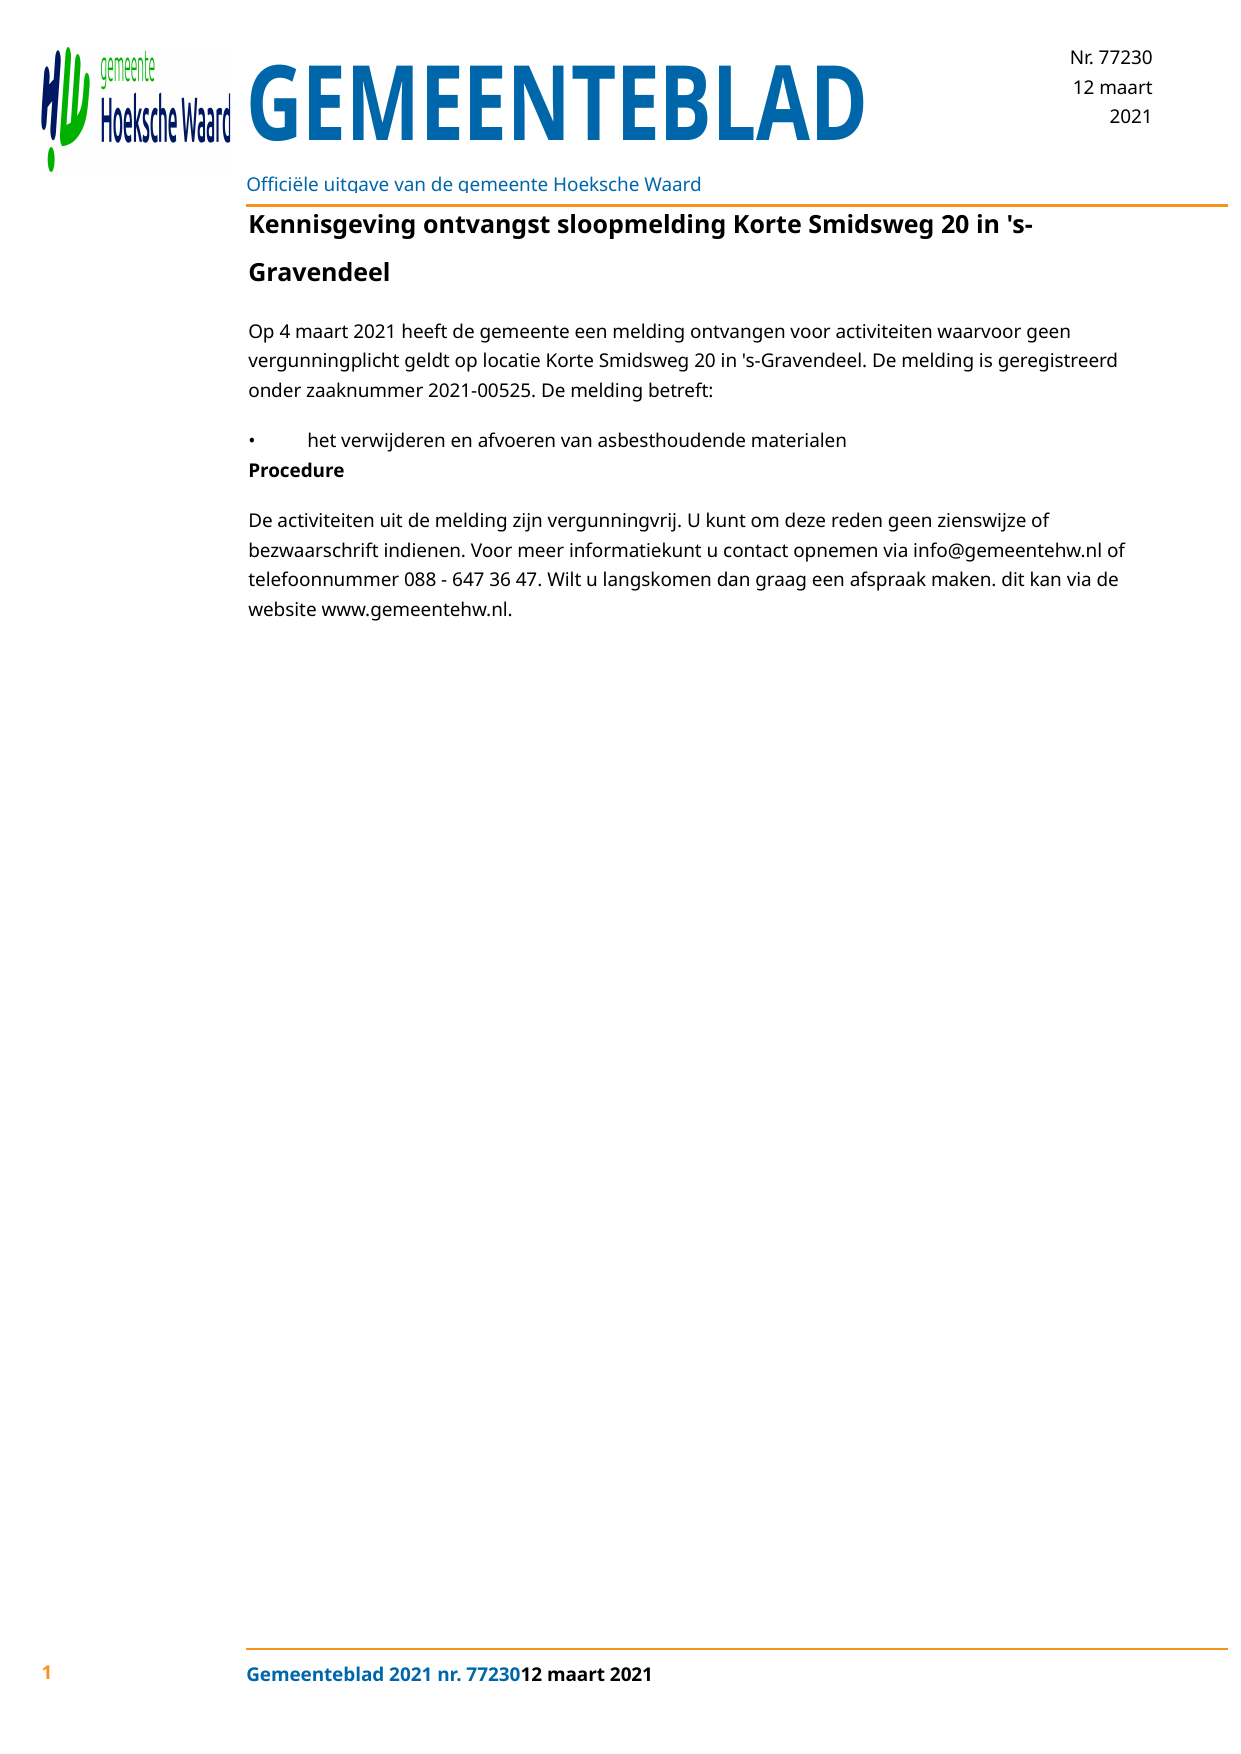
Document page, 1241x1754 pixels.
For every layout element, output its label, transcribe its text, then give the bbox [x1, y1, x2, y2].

text Kennisgeving ontvangst sloopmelding Korte Smidsweg 20 in 's-Gravendeel [248, 207, 1152, 288]
list het verwijderen en afvoeren van asbesthoudende materialen [248, 427, 1152, 453]
text De activiteiten uit de melding zijn vergunningvrij. U kunt om deze reden geen zienswijze of bezwaarschrift indienen. Voor meer informatiekunt u contact opnemen via info@gemeentehw.nl of telefoonnummer 088 - 647 36 47. Wilt u langskomen dan graag een afspraak maken. dit kan via de website www.gemeentehw.nl. [248, 507, 1152, 622]
text Procedure [248, 457, 1152, 483]
picture [41, 47, 231, 172]
text Op 4 maart 2021 heeft de gemeente een melding ontvangen voor activiteiten waarvoor geen vergunningplicht geldt op locatie Korte Smidsweg 20 in 's-Gravendeel. De melding is geregistreerd onder zaaknummer 2021-00525. De melding betreft: [248, 318, 1152, 403]
